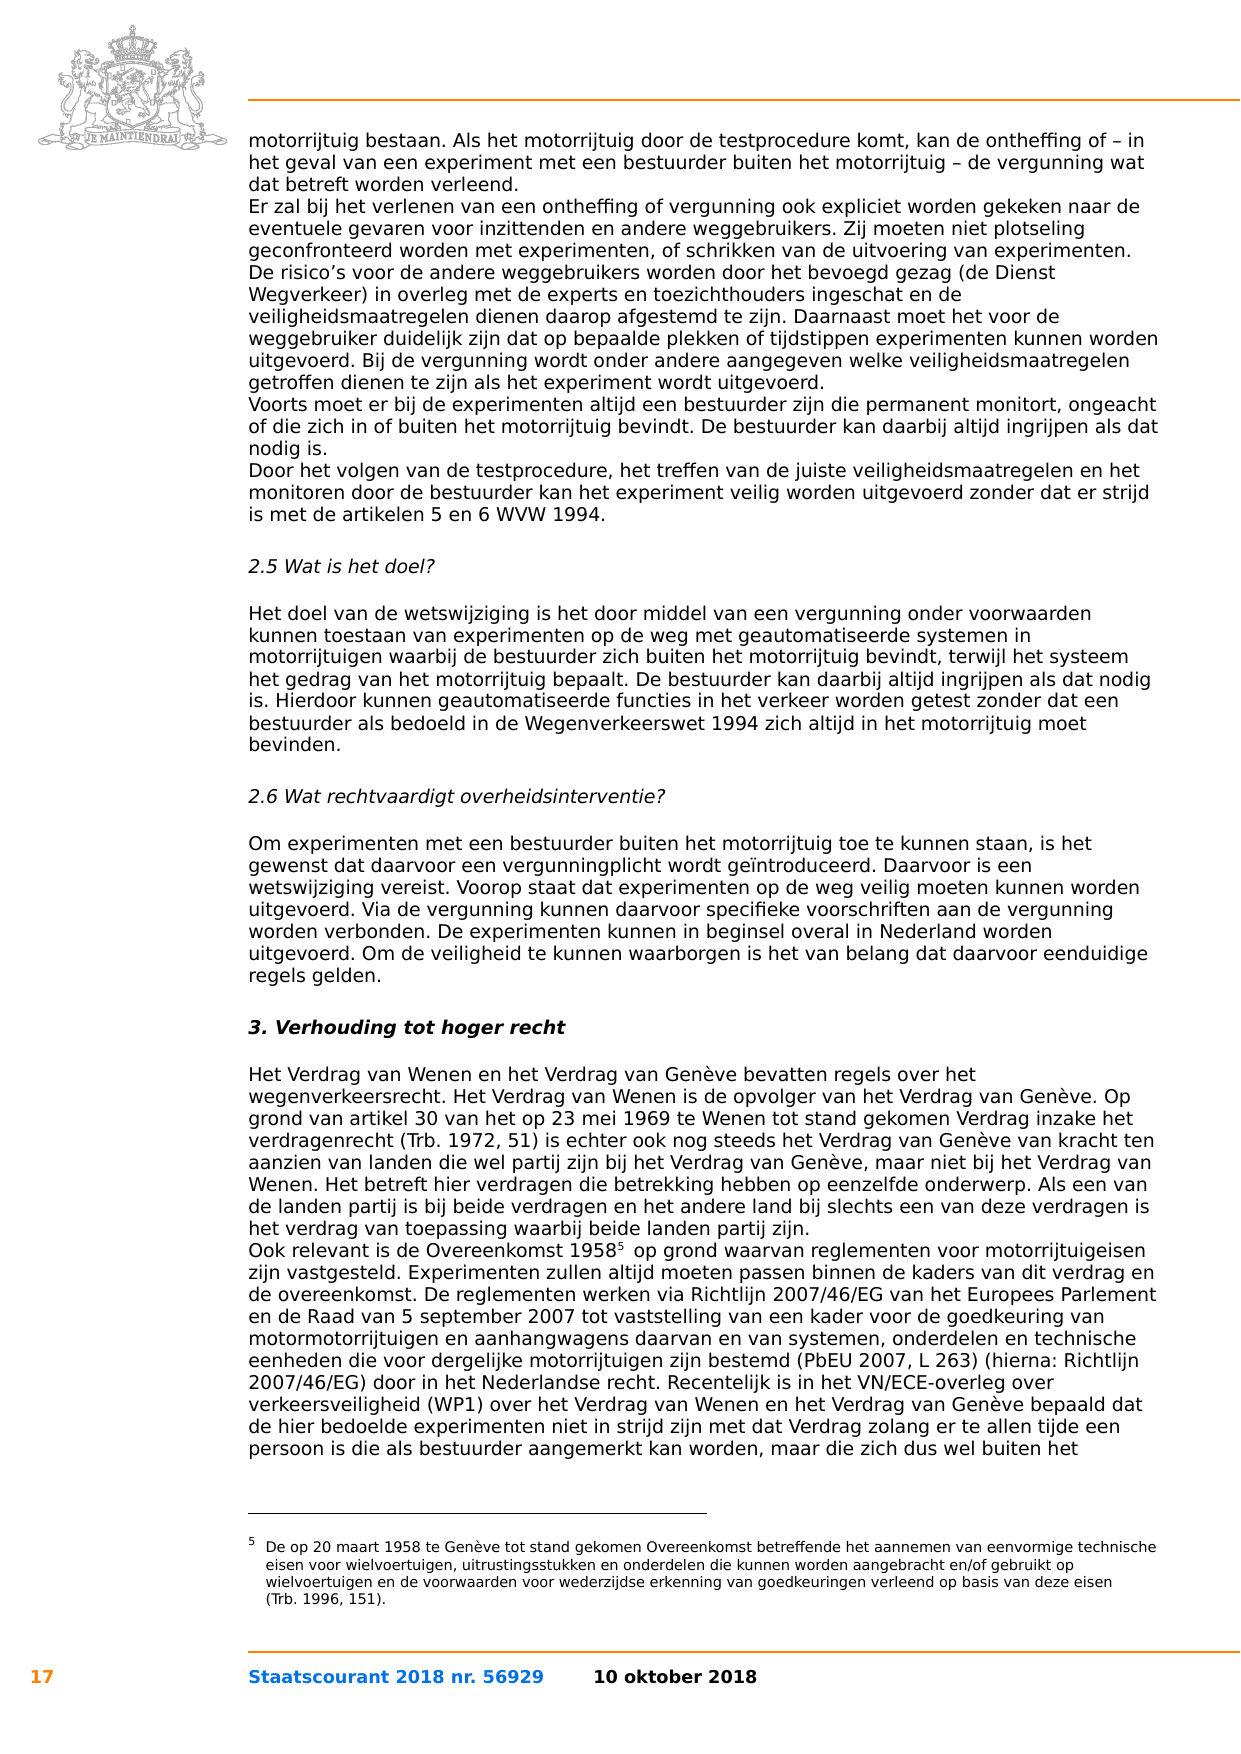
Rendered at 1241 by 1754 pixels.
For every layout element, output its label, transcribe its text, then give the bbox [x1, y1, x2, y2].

text Er zal bij het verlenen van een ontheffing of vergunning ook expliciet worden gekeken naar de eventuele gevaren voor inzittenden en andere weggebruikers. Zij moeten niet plotseling geconfronteerd worden met experimenten, of schrikken van de uitvoering van experimenten. De risico’s voor de andere weggebruikers worden door het bevoegd gezag (de Dienst Wegverkeer) in overleg met de experts en toezichthouders ingeschat en de veiligheidsmaatregelen dienen daarop afgestemd te zijn. Daarnaast moet het voor de weggebruiker duidelijk zijn dat op bepaalde plekken of tijdstippen experimenten kunnen worden uitgevoerd. Bij de vergunning wordt onder andere aangegeven welke veiligheidsmaatregelen getroffen dienen te zijn als het experiment wordt uitgevoerd. [248, 196, 1163, 394]
text Het doel van de wetswijziging is het door middel van een vergunning onder voorwaarden kunnen toestaan van experimenten op de weg met geautomatiseerde systemen in motorrijtuigen waarbij de bestuurder zich buiten het motorrijtuig bevindt, terwijl het systeem het gedrag van het motorrijtuig bepaalt. De bestuurder kan daarbij altijd ingrijpen als dat nodig is. Hierdoor kunnen geautomatiseerde functies in het verkeer worden getest zonder dat een bestuurder als bedoeld in de Wegenverkeerswet 1994 zich altijd in het motorrijtuig moet bevinden. [248, 602, 1163, 756]
subtitle 2.5 Wat is het doel? [248, 556, 1163, 577]
text De op 20 maart 1958 te Genève tot stand gekomen Overeenkomst betreffende het aannemen van eenvormige technische eisen voor wielvoertuigen, uitrustingsstukken en onderdelen die kunnen worden aangebracht en/of gebruikt op wielvoertuigen en de voorwaarden voor wederzijdse erkenning van goedkeuringen verleend op basis van deze eisen (Trb. 1996, 151). [248, 1535, 1163, 1608]
text Om experimenten met een bestuurder buiten het motorrijtuig toe te kunnen staan, is het gewenst dat daarvoor een vergunningplicht wordt geïntroduceerd. Daarvoor is een wetswijziging vereist. Voorop staat dat experimenten op de weg veilig moeten kunnen worden uitgevoerd. Via de vergunning kunnen daarvoor specifieke voorschriften aan de vergunning worden verbonden. De experimenten kunnen in beginsel overal in Nederland worden uitgevoerd. Om de veiligheid te kunnen waarborgen is het van belang dat daarvoor eenduidige regels gelden. [248, 833, 1163, 987]
text Voorts moet er bij de experimenten altijd een bestuurder zijn die permanent monitort, ongeacht of die zich in of buiten het motorrijtuig bevindt. De bestuurder kan daarbij altijd ingrijpen als dat nodig is. [248, 394, 1163, 459]
subtitle 3. Verhouding tot hoger recht [248, 1017, 1163, 1039]
text motorrijtuig bestaan. Als het motorrijtuig door de testprocedure komt, kan de ontheffing of – in het geval van een experiment met een bestuurder buiten het motorrijtuig – de vergunning wat dat betreft worden verleend. [248, 130, 1163, 196]
picture [38, 25, 227, 150]
text Door het volgen van de testprocedure, het treffen van de juiste veiligheidsmaatregelen en het monitoren door de bestuurder kan het experiment veilig worden uitgevoerd zonder dat er strijd is met de artikelen 5 en 6 WVW 1994. [248, 459, 1163, 526]
text Ook relevant is de Overeenkomst 1958 op grond waarvan reglementen voor motorrijtuigeisen zijn vastgesteld. Experimenten zullen altijd moeten passen binnen de kaders van dit verdrag en de overeenkomst. De reglementen werken via Richtlijn 2007/46/EG van het Europees Parlement en de Raad van 5 september 2007 tot vaststelling van een kader voor de goedkeuring van motormotorrijtuigen en aanhangwagens daarvan en van systemen, onderdelen en technische eenheden die voor dergelijke motorrijtuigen zijn bestemd (PbEU 2007, L 263) (hierna: Richtlijn 2007/46/EG) door in het Nederlandse recht. Recentelijk is in het VN/ECE-overleg over verkeersveiligheid (WP1) over het Verdrag van Wenen en het Verdrag van Genève bepaald dat de hier bedoelde experimenten niet in strijd zijn met dat Verdrag zolang er te allen tijde een persoon is die als bestuurder aangemerkt kan worden, maar die zich dus wel buiten het [248, 1240, 1163, 1460]
subtitle 2.6 Wat rechtvaardigt overheidsinterventie? [248, 786, 1163, 808]
text Het Verdrag van Wenen en het Verdrag van Genève bevatten regels over het wegenverkeersrecht. Het Verdrag van Wenen is de opvolger van het Verdrag van Genève. Op grond van artikel 30 van het op 23 mei 1969 te Wenen tot stand gekomen Verdrag inzake het verdragenrecht (Trb. 1972, 51) is echter ook nog steeds het Verdrag van Genève van kracht ten aanzien van landen die wel partij zijn bij het Verdrag van Genève, maar niet bij het Verdrag van Wenen. Het betreft hier verdragen die betrekking hebben op eenzelfde onderwerp. Als een van de landen partij is bij beide verdragen en het andere land bij slechts een van deze verdragen is het verdrag van toepassing waarbij beide landen partij zijn. [248, 1064, 1163, 1240]
